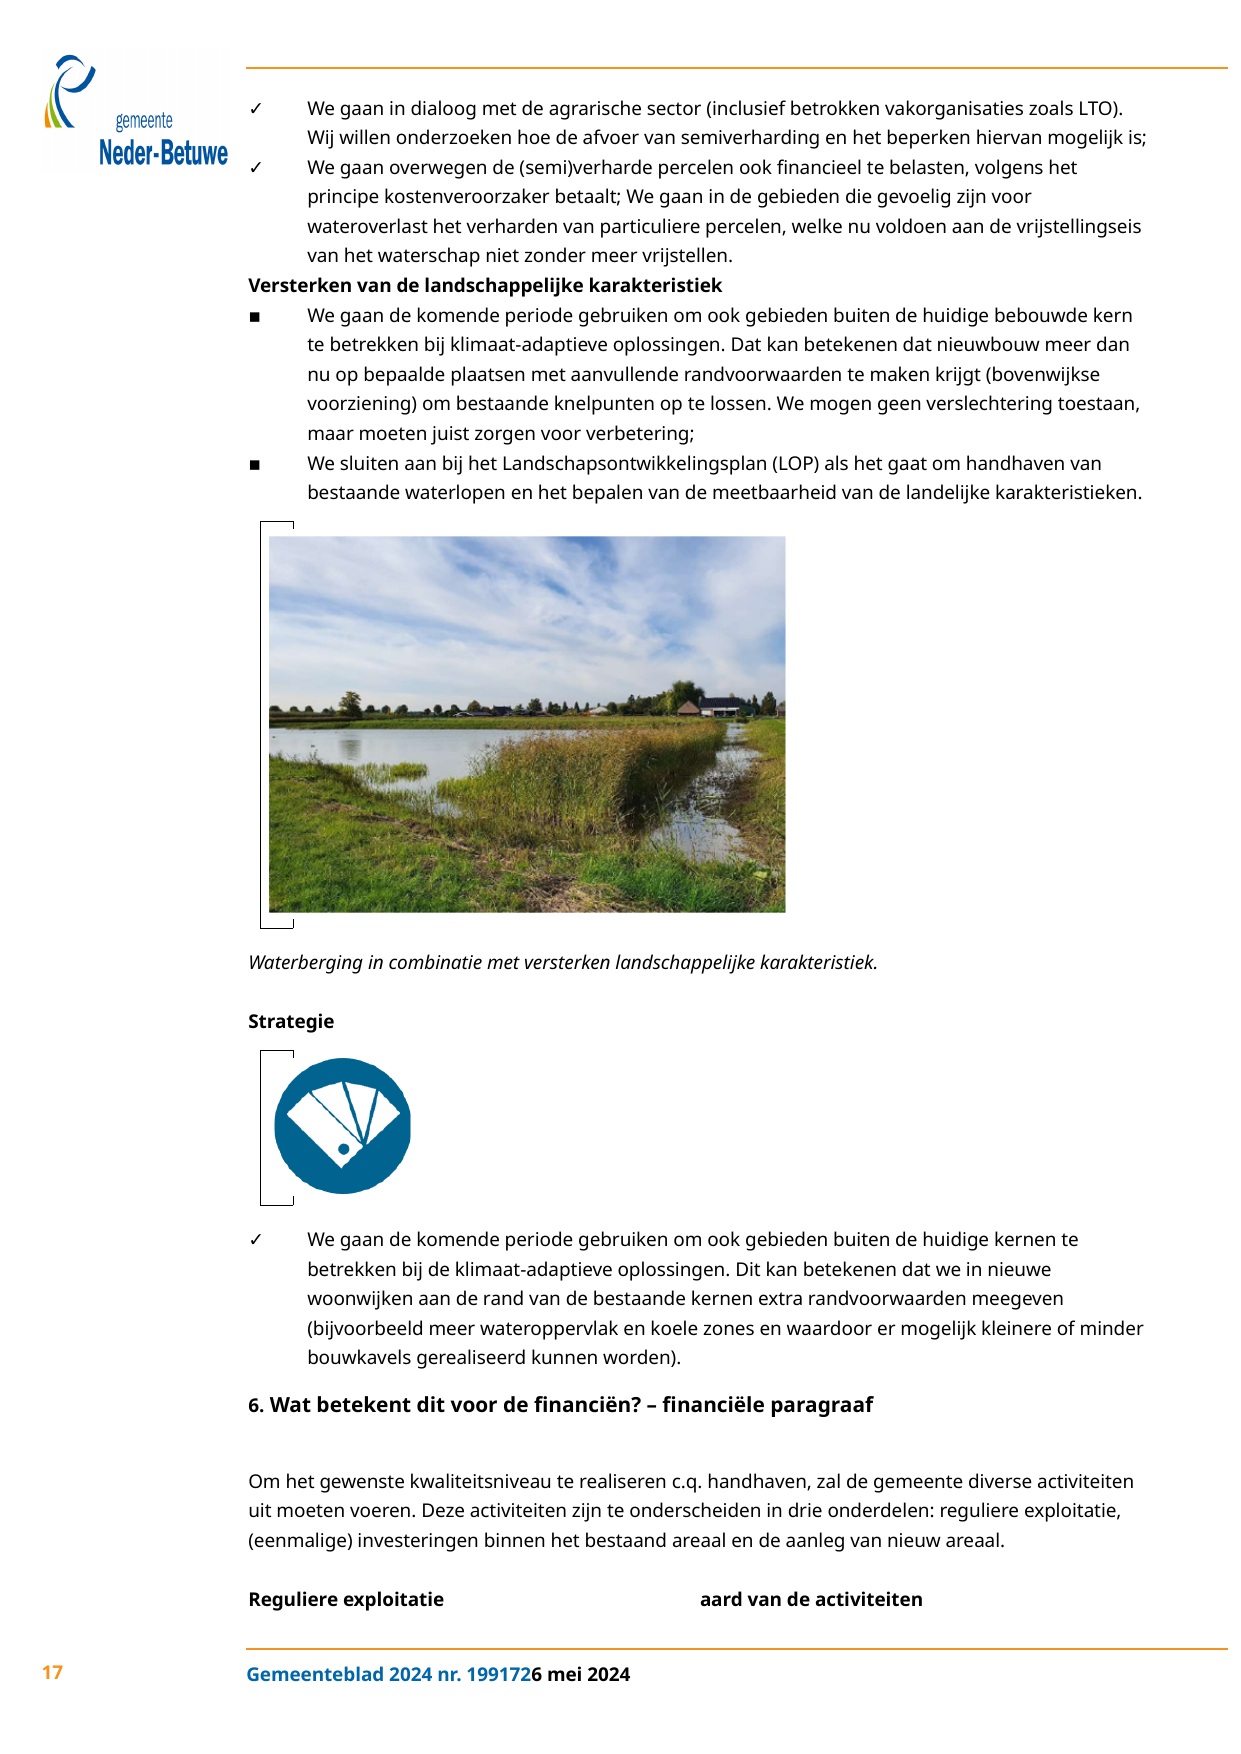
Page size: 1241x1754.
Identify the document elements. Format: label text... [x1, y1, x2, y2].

picture [346, 1083, 375, 1137]
text Waterberging in combinatie met versterken landschappelijke karakteristiek. [248, 949, 1152, 975]
picture [367, 1093, 399, 1143]
list We gaan overwegen de (semi)verharde percelen ook financieel te belasten, volgens het principe kostenveroorzaker betaalt; We gaan in de gebieden die gevoelig zijn voor wateroverlast het verharden van particuliere percelen, welke nu voldoen aan de vrijstellingseis van het waterschap niet zonder meer vrijstellen. [248, 154, 1152, 268]
picture [288, 1083, 362, 1167]
text 6. Wat betekent dit voor de financiën? – financiële paragraaf [248, 1390, 1152, 1418]
list We gaan de komende periode gebruiken om ook gebieden buiten de huidige kernen te betrekken bij de klimaat-adaptieve oplossingen. Dit kan betekenen dat we in nieuwe woonwijken aan de rand van de bestaande kernen extra randvoorwaarden meegeven (bijvoorbeeld meer wateroppervlak en koele zones en waardoor er mogelijk kleinere of minder bouwkavels gerealiseerd kunnen worden). [248, 1226, 1152, 1370]
text Om het gewenste kwaliteitsniveau te realiseren c.q. handhaven, zal de gemeente diverse activiteiten uit moeten voeren. Deze activiteiten zijn te onderscheiden in drie onderdelen: reguliere exploitatie, (eenmalige) investeringen binnen het bestaand areaal en de aanleg van nieuw areaal. [248, 1468, 1152, 1553]
picture [268, 529, 795, 919]
picture [268, 1058, 417, 1196]
text Versterken van de landschappelijke karakteristiek [248, 272, 1152, 298]
text Strategie [248, 1008, 1152, 1034]
list We sluiten aan bij het Landschapsontwikkelingsplan (LOP) als het gaat om handhaven van bestaande waterlopen en het bepalen van de meetbaarheid van de landelijke karakteristieken. [248, 450, 1152, 505]
table_header aard van de activiteiten [700, 1586, 1152, 1612]
list We gaan de komende periode gebruiken om ook gebieden buiten de huidige bebouwde kern te betrekken bij klimaat-adaptieve oplossingen. Dat kan betekenen dat nieuwbouw meer dan nu op bepaalde plaatsen met aanvullende randvoorwaarden te maken krijgt (bovenwijkse voorziening) om bestaande knelpunten op te lossen. We mogen geen verslechtering toestaan, maar moeten juist zorgen voor verbetering; [248, 302, 1152, 446]
list We gaan in dialoog met de agrarische sector (inclusief betrokken vakorganisaties zoals LTO). Wij willen onderzoeken hoe de afvoer van semiverharding en het beperken hiervan mogelijk is; [248, 95, 1152, 150]
table_header Reguliere exploitatie [248, 1586, 700, 1612]
picture [41, 47, 231, 172]
